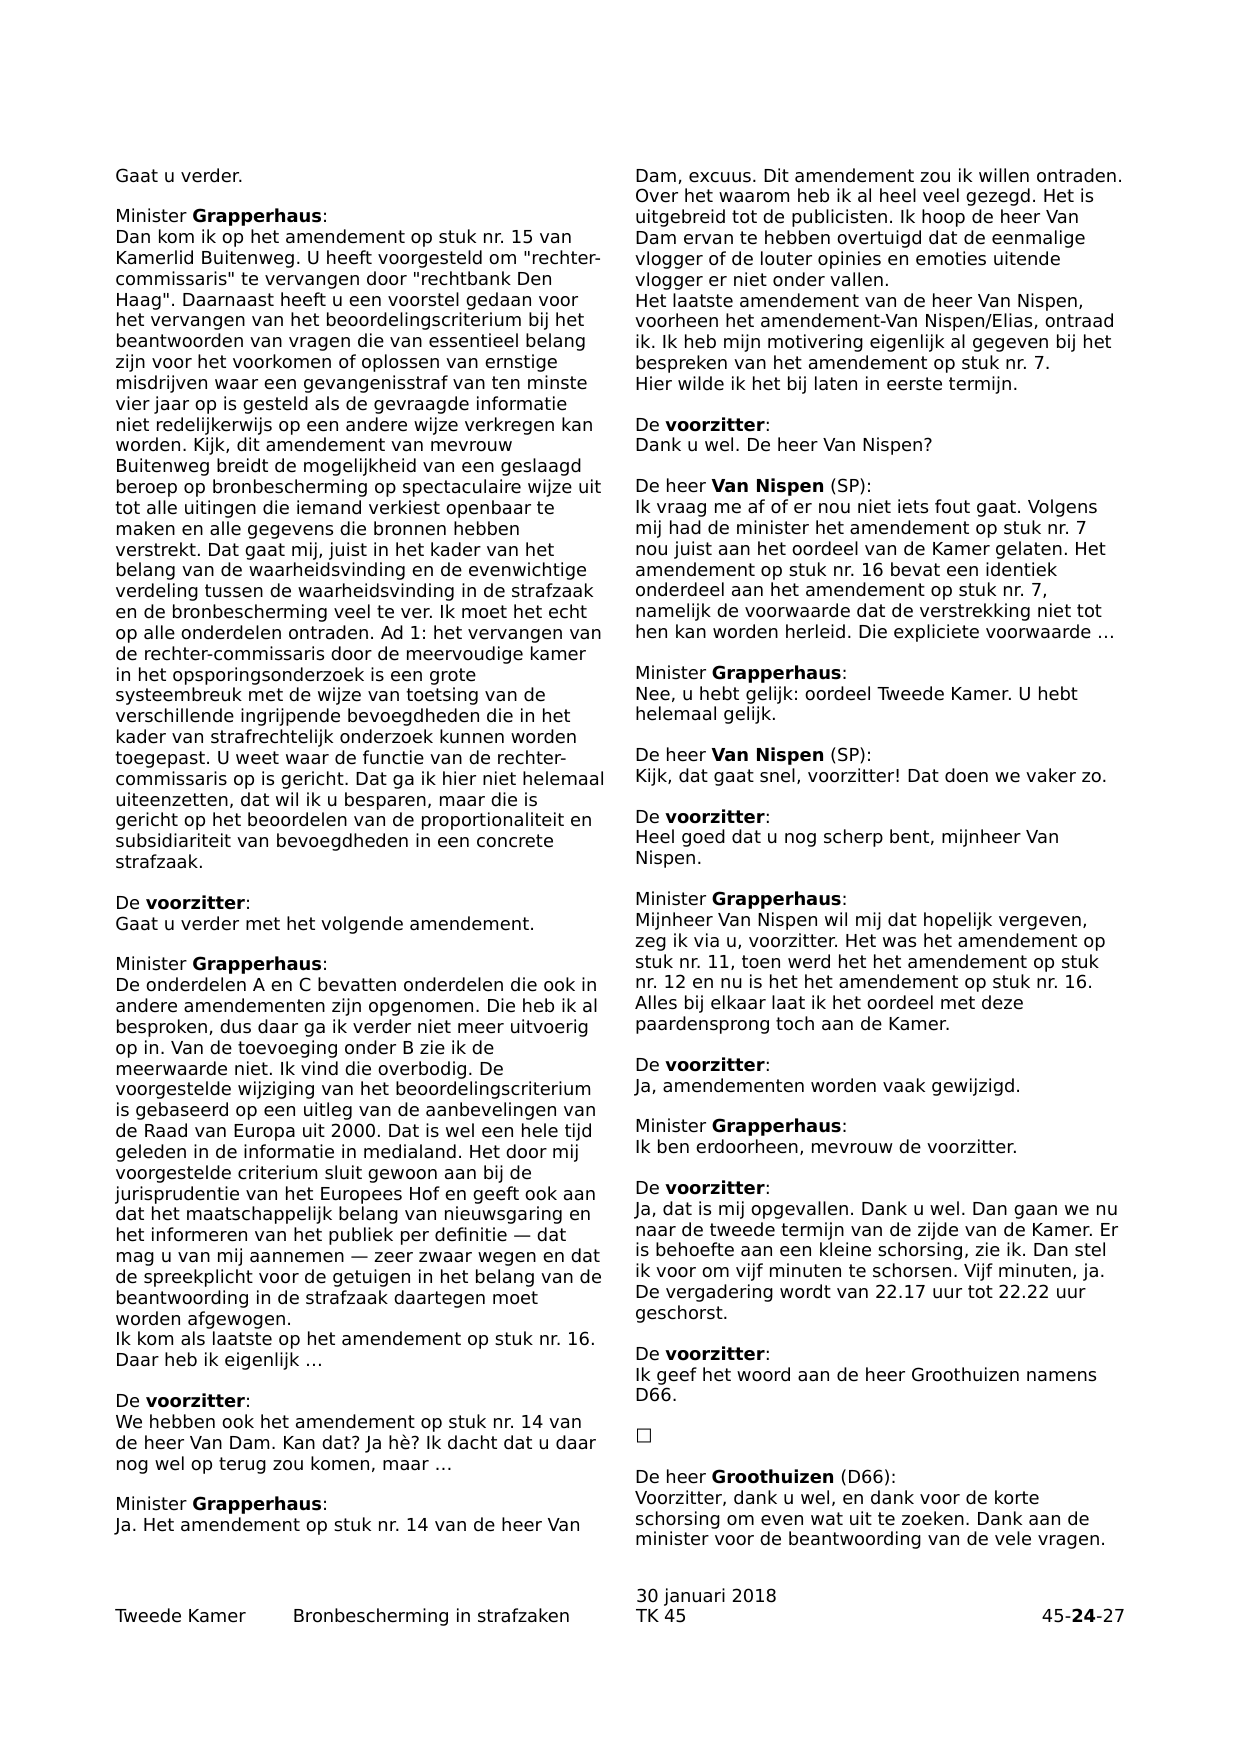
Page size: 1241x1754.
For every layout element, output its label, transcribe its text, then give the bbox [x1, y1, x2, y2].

text Hier wilde ik het bij laten in eerste termijn. [635, 374, 1125, 394]
text Dam, excuus. Dit amendement zou ik willen ontraden. Over het waarom heb ik al heel veel gezegd. Het is uitgebreid tot de publicisten. Ik hoop de heer Van Dam ervan te hebben overtuigd dat de eenmalige vlogger of de louter opinies en emoties uitende vlogger er niet onder vallen. [635, 165, 1125, 290]
text De voorzitter: [635, 807, 1125, 827]
text Ik ben erdoorheen, mevrouw de voorzitter. [635, 1137, 1125, 1158]
text De voorzitter: [115, 1391, 605, 1412]
text Ik geef het woord aan de heer Groothuizen namens D66. [635, 1364, 1125, 1406]
text Minister Grapperhaus: [635, 1116, 1125, 1137]
text ⬜ [635, 1426, 1125, 1447]
text De voorzitter: [635, 1178, 1125, 1198]
text De onderdelen A en C bevatten onderdelen die ook in andere amendementen zijn opgenomen. Die heb ik al besproken, dus daar ga ik verder niet meer uitvoerig op in. Van de toevoeging onder B zie ik de meerwaarde niet. Ik vind die overbodig. De voorgestelde wijziging van het beoordelingscriterium is gebaseerd op een uitleg van de aanbevelingen van de Raad van Europa uit 2000. Dat is wel een hele tijd geleden in de informatie in medialand. Het door mij voorgestelde criterium sluit gewoon aan bij de jurisprudentie van het Europees Hof en geeft ook aan dat het maatschappelijk belang van nieuwsgaring en het informeren van het publiek per definitie — dat mag u van mij aannemen — zeer zwaar wegen en dat de spreekplicht voor de getuigen in het belang van de beantwoording in de strafzaak daartegen moet worden afgewogen. [115, 975, 605, 1329]
text Ja, amendementen worden vaak gewijzigd. [635, 1075, 1125, 1096]
text Mijnheer Van Nispen wil mij dat hopelijk vergeven, zeg ik via u, voorzitter. Het was het amendement op stuk nr. 11, toen werd het het amendement op stuk nr. 12 en nu is het het amendement op stuk nr. 16. Alles bij elkaar laat ik het oordeel met deze paardensprong toch aan de Kamer. [635, 910, 1125, 1035]
text Gaat u verder. [115, 165, 605, 186]
text De vergadering wordt van 22.17 uur tot 22.22 uur geschorst. [635, 1282, 1125, 1323]
text Kijk, dat gaat snel, voorzitter! Dat doen we vaker zo. [635, 766, 1125, 787]
text De heer Van Nispen (SP): [635, 476, 1125, 497]
text De heer Groothuizen (D66): [635, 1467, 1125, 1487]
text Minister Grapperhaus: [635, 663, 1125, 683]
text De voorzitter: [635, 414, 1125, 435]
text De heer Van Nispen (SP): [635, 745, 1125, 766]
text Minister Grapperhaus: [115, 954, 605, 975]
text Ja, dat is mij opgevallen. Dank u wel. Dan gaan we nu naar de tweede termijn van de zijde van de Kamer. Er is behoefte aan een kleine schorsing, zie ik. Dan stel ik voor om vijf minuten te schorsen. Vijf minuten, ja. [635, 1198, 1125, 1282]
text Minister Grapperhaus: [115, 206, 605, 227]
text De voorzitter: [635, 1055, 1125, 1075]
text De voorzitter: [635, 1343, 1125, 1364]
text Minister Grapperhaus: [115, 1494, 605, 1515]
text Ik vraag me af of er nou niet iets fout gaat. Volgens mij had de minister het amendement op stuk nr. 7 nou juist aan het oordeel van de Kamer gelaten. Het amendement op stuk nr. 16 bevat een identiek onderdeel aan het amendement op stuk nr. 7, namelijk de voorwaarde dat de verstrekking niet tot hen kan worden herleid. Die expliciete voorwaarde … [635, 497, 1125, 643]
text Ja. Het amendement op stuk nr. 14 van de heer Van [115, 1515, 605, 1536]
text Gaat u verder met het volgende amendement. [115, 913, 605, 934]
text Voorzitter, dank u wel, en dank voor de korte schorsing om even wat uit te zoeken. Dank aan de minister voor de beantwoording van de vele vragen. [635, 1487, 1125, 1550]
text Het laatste amendement van de heer Van Nispen, voorheen het amendement-Van Nispen/Elias, ontraad ik. Ik heb mijn motivering eigenlijk al gegeven bij het bespreken van het amendement op stuk nr. 7. [635, 290, 1125, 374]
text Dank u wel. De heer Van Nispen? [635, 435, 1125, 456]
text Heel goed dat u nog scherp bent, mijnheer Van Nispen. [635, 827, 1125, 869]
text Nee, u hebt gelijk: oordeel Tweede Kamer. U hebt helemaal gelijk. [635, 683, 1125, 725]
text Minister Grapperhaus: [635, 889, 1125, 910]
text De voorzitter: [115, 893, 605, 913]
text Ik kom als laatste op het amendement op stuk nr. 16. Daar heb ik eigenlijk … [115, 1329, 605, 1371]
text We hebben ook het amendement op stuk nr. 14 van de heer Van Dam. Kan dat? Ja hè? Ik dacht dat u daar nog wel op terug zou komen, maar … [115, 1412, 605, 1474]
text Dan kom ik op het amendement op stuk nr. 15 van Kamerlid Buitenweg. U heeft voorgesteld om "rechter-commissaris" te vervangen door "rechtbank Den Haag". Daarnaast heeft u een voorstel gedaan voor het vervangen van het beoordelingscriterium bij het beantwoorden van vragen die van essentieel belang zijn voor het voorkomen of oplossen van ernstige misdrijven waar een gevangenisstraf van ten minste vier jaar op is gesteld als de gevraagde informatie niet redelijkerwijs op een andere wijze verkregen kan worden. Kijk, dit amendement van mevrouw Buitenweg breidt de mogelijkheid van een geslaagd beroep op bronbescherming op spectaculaire wijze uit tot alle uitingen die iemand verkiest openbaar te maken en alle gegevens die bronnen hebben verstrekt. Dat gaat mij, juist in het kader van het belang van de waarheidsvinding en de evenwichtige verdeling tussen de waarheidsvinding in de strafzaak en de bronbescherming veel te ver. Ik moet het echt op alle onderdelen ontraden. Ad 1: het vervangen van de rechter-commissaris door de meervoudige kamer in het opsporingsonderzoek is een grote systeembreuk met de wijze van toetsing van de verschillende ingrijpende bevoegdheden die in het kader van strafrechtelijk onderzoek kunnen worden toegepast. U weet waar de functie van de rechter-commissaris op is gericht. Dat ga ik hier niet helemaal uiteenzetten, dat wil ik u besparen, maar die is gericht op het beoordelen van de proportionaliteit en subsidiariteit van bevoegdheden in een concrete strafzaak. [115, 227, 605, 873]
